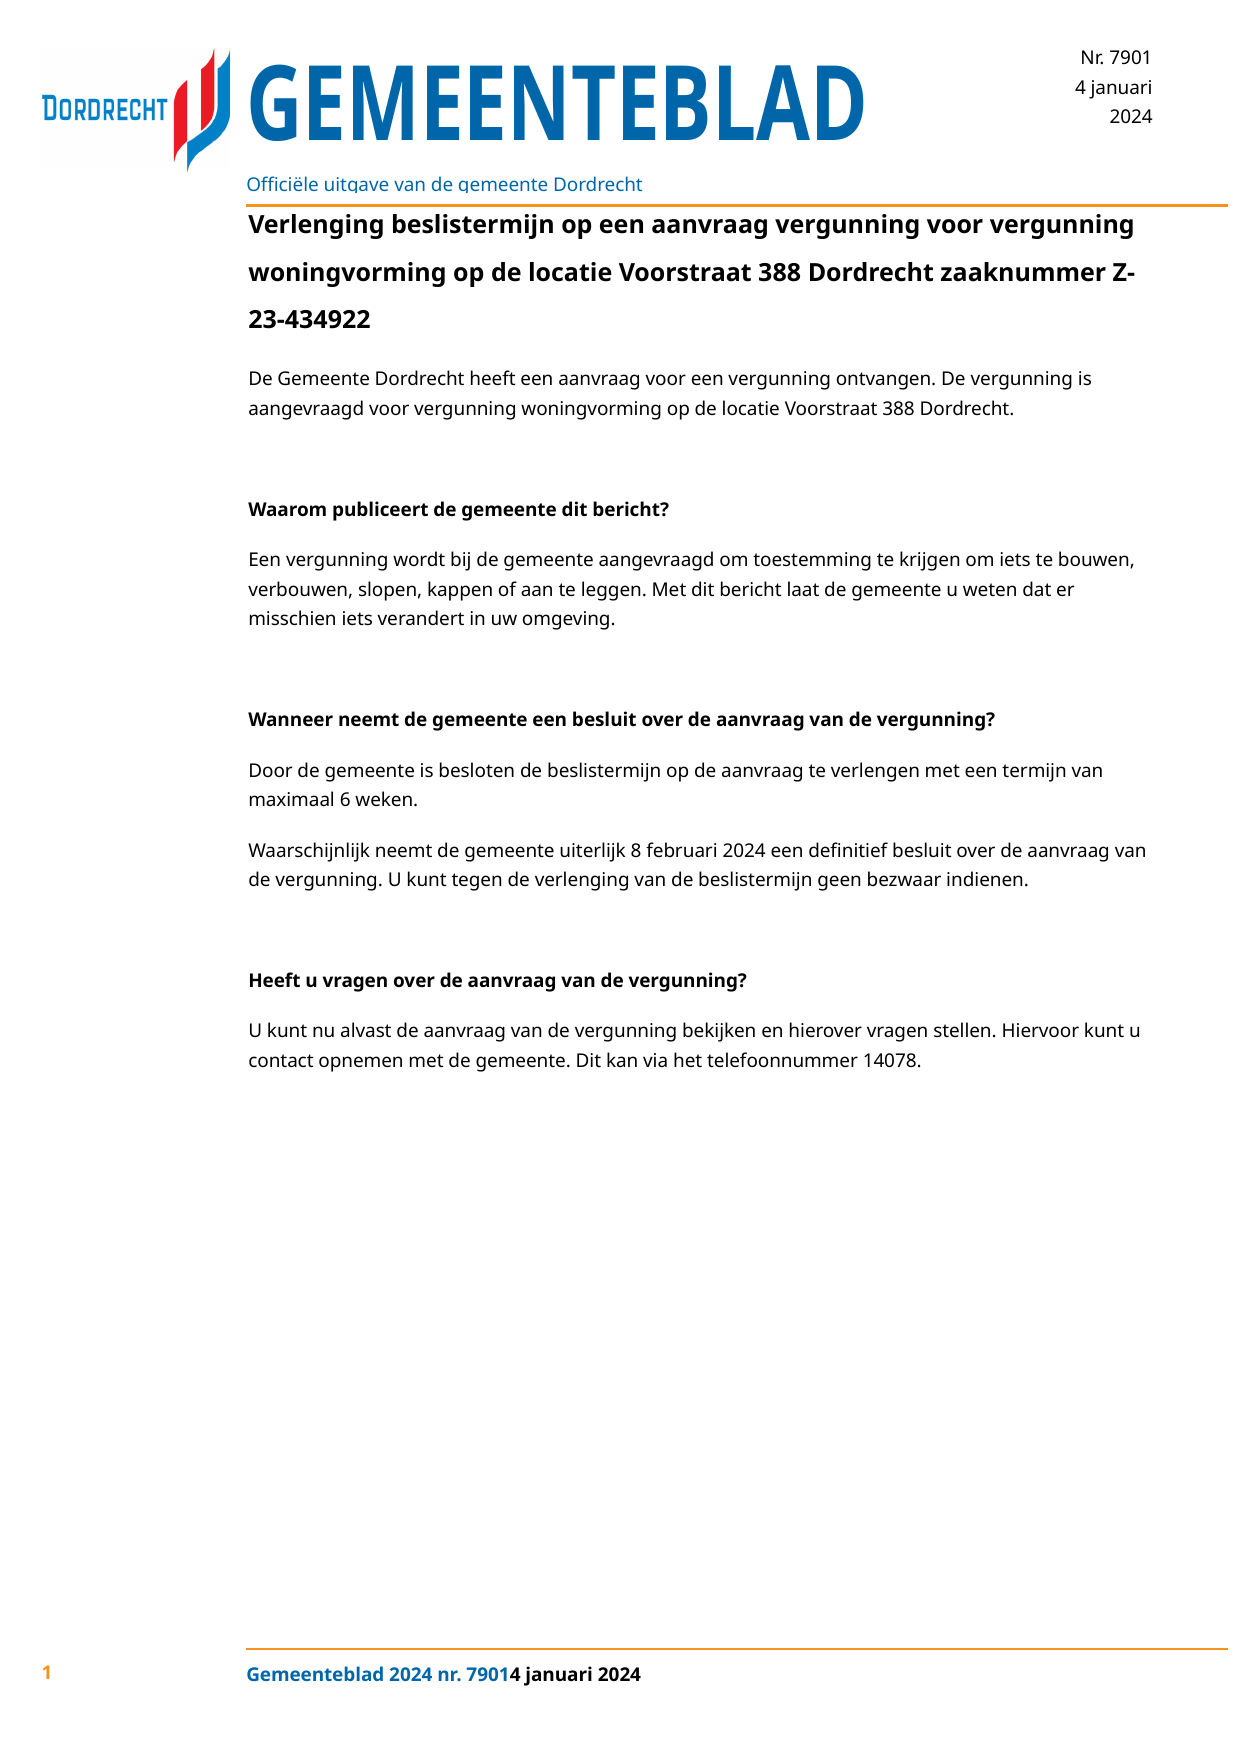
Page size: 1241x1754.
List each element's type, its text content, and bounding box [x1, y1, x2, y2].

text Waarschijnlijk neemt de gemeente uiterlijk 8 februari 2024 een definitief besluit over de aanvraag van de vergunning. U kunt tegen de verlenging van de beslistermijn geen bezwaar indienen. [248, 837, 1152, 892]
text Door de gemeente is besloten de beslistermijn op de aanvraag te verlengen met een termijn van maximaal 6 weken. [248, 757, 1152, 812]
picture [41, 47, 231, 172]
text De Gemeente Dordrecht heeft een aanvraag voor een vergunning ontvangen. De vergunning is aangevraagd voor vergunning woningvorming op de locatie Voorstraat 388 Dordrecht. [248, 366, 1152, 421]
text Verlenging beslistermijn op een aanvraag vergunning voor vergunning woningvorming op de locatie Voorstraat 388 Dordrecht zaaknummer Z-23-434922 [248, 207, 1152, 336]
text Waarom publiceert de gemeente dit bericht? [248, 496, 1152, 522]
text U kunt nu alvast de aanvraag van de vergunning bekijken en hierover vragen stellen. Hiervoor kunt u contact opnemen met de gemeente. Dit kan via het telefoonnummer 14078. [248, 1018, 1152, 1073]
text Wanneer neemt de gemeente een besluit over de aanvraag van de vergunning? [248, 706, 1152, 732]
text Een vergunning wordt bij de gemeente aangevraagd om toestemming te krijgen om iets te bouwen, verbouwen, slopen, kappen of aan te leggen. Met dit bericht laat de gemeente u weten dat er misschien iets verandert in uw omgeving. [248, 546, 1152, 631]
text Heeft u vragen over de aanvraag van de vergunning? [248, 967, 1152, 993]
